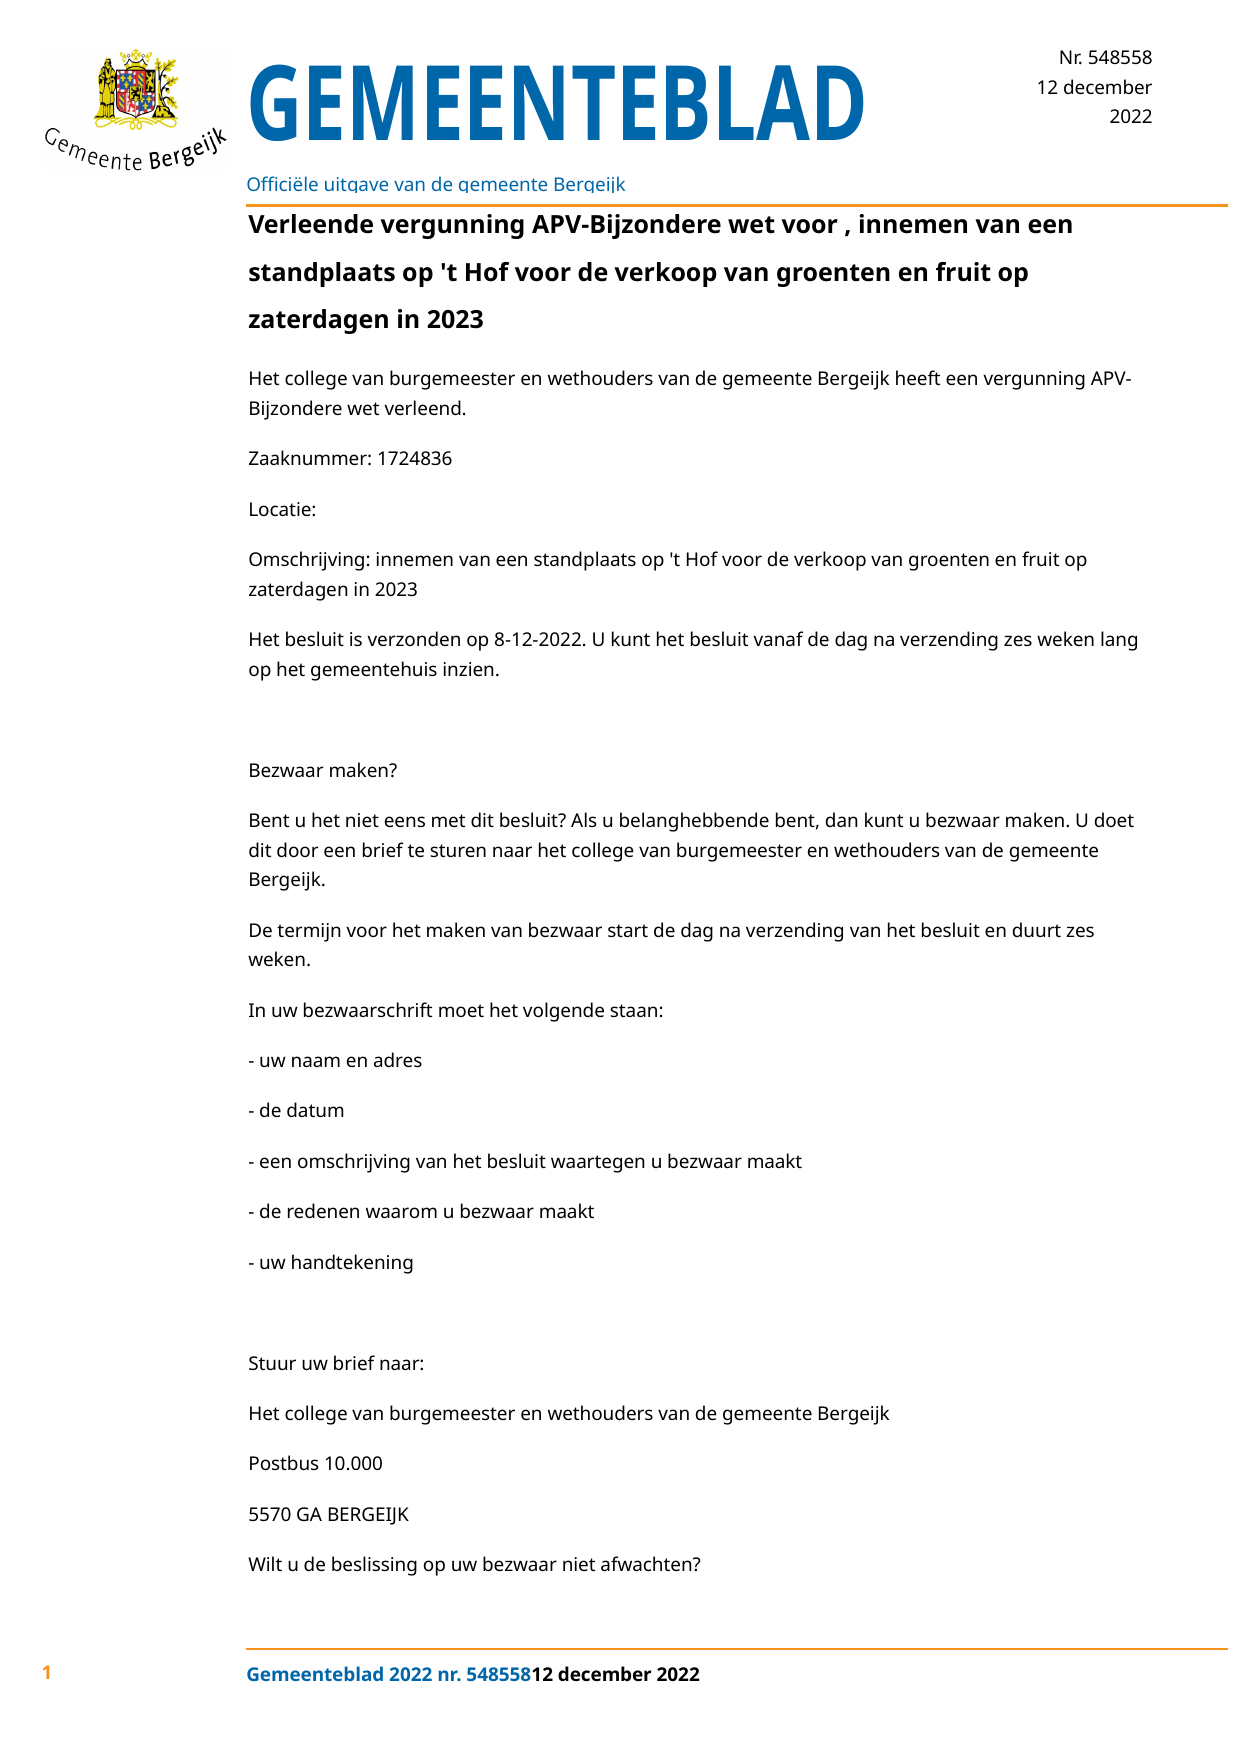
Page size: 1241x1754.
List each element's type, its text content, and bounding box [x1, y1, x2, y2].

text Het college van burgemeester en wethouders van de gemeente Bergeijk heeft een vergunning APV-Bijzondere wet verleend. [248, 366, 1152, 421]
picture [41, 47, 231, 172]
text - uw handtekening [248, 1249, 1152, 1274]
text Postbus 10.000 [248, 1451, 1152, 1476]
text Bezwaar maken? [248, 757, 1152, 782]
text Locatie: [248, 496, 1152, 522]
text De termijn voor het maken van bezwaar start de dag na verzending van het besluit en duurt zes weken. [248, 917, 1152, 972]
text - de datum [248, 1098, 1152, 1123]
text Zaaknummer: 1724836 [248, 446, 1152, 471]
text 5570 GA BERGEIJK [248, 1501, 1152, 1527]
text - een omschrijving van het besluit waartegen u bezwaar maakt [248, 1148, 1152, 1174]
text Het besluit is verzonden op 8-12-2022. U kunt het besluit vanaf de dag na verzending zes weken lang op het gemeentehuis inzien. [248, 626, 1152, 682]
text In uw bezwaarschrift moet het volgende staan: [248, 997, 1152, 1022]
text Verleende vergunning APV-Bijzondere wet voor , innemen van een standplaats op 't Hof voor de verkoop van groenten en fruit op zaterdagen in 2023 [248, 207, 1152, 336]
text Het college van burgemeester en wethouders van de gemeente Bergeijk [248, 1400, 1152, 1426]
text Wilt u de beslissing op uw bezwaar niet afwachten? [248, 1551, 1152, 1577]
text Omschrijving: innemen van een standplaats op 't Hof voor de verkoop van groenten en fruit op zaterdagen in 2023 [248, 546, 1152, 602]
text - de redenen waarom u bezwaar maakt [248, 1198, 1152, 1224]
text Stuur uw brief naar: [248, 1350, 1152, 1375]
text Bent u het niet eens met dit besluit? Als u belanghebbende bent, dan kunt u bezwaar maken. U doet dit door een brief te sturen naar het college van burgemeester en wethouders van de gemeente Bergeijk. [248, 807, 1152, 892]
text - uw naam en adres [248, 1047, 1152, 1073]
